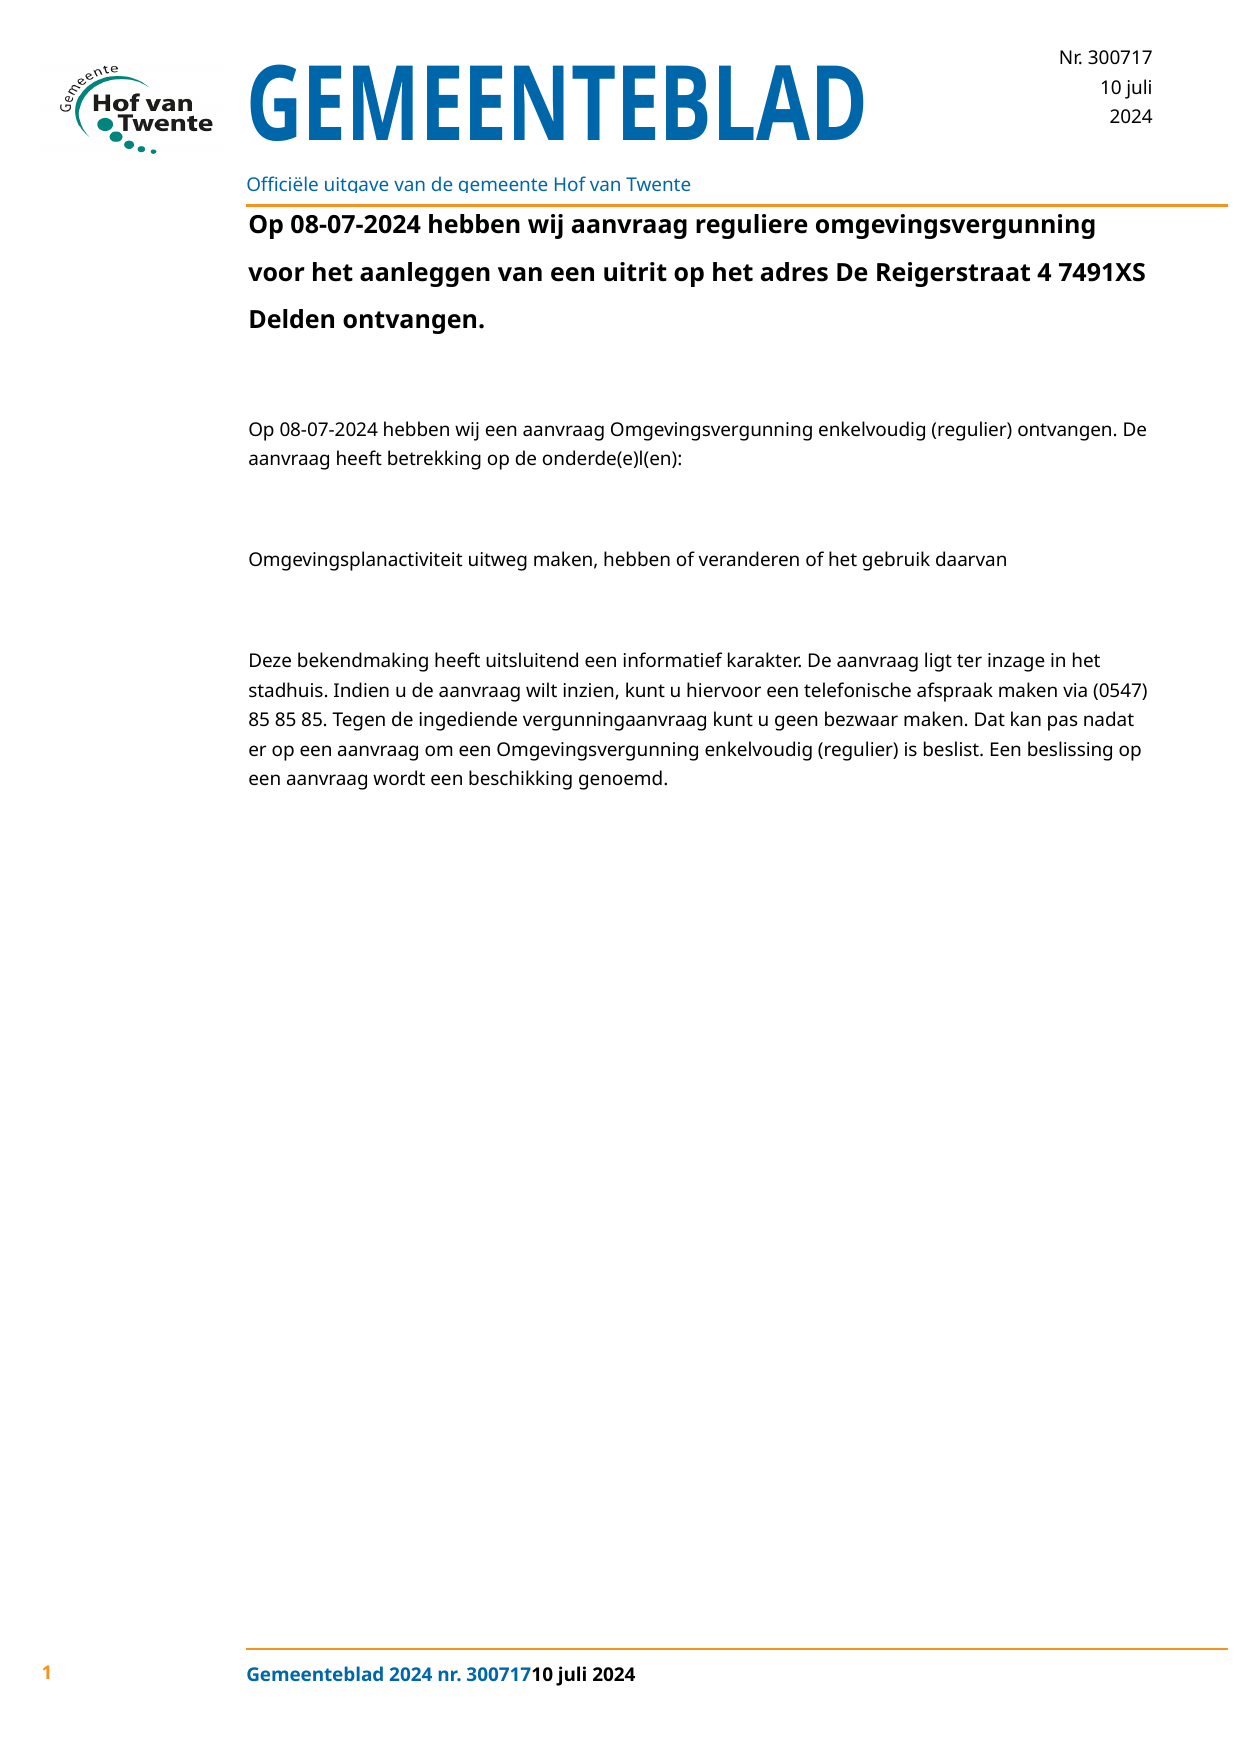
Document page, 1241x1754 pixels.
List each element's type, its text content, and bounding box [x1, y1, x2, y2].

picture [41, 47, 231, 172]
text Deze bekendmaking heeft uitsluitend een informatief karakter. De aanvraag ligt ter inzage in het stadhuis. Indien u de aanvraag wilt inzien, kunt u hiervoor een telefonische afspraak maken via (0547) 85 85 85. Tegen de ingediende vergunningaanvraag kunt u geen bezwaar maken. Dat kan pas nadat er op een aanvraag om een Omgevingsvergunning enkelvoudig (regulier) is beslist. Een beslissing op een aanvraag wordt een beschikking genoemd. [248, 647, 1152, 791]
text Omgevingsplanactiviteit uitweg maken, hebben of veranderen of het gebruik daarvan [248, 546, 1152, 572]
text Op 08-07-2024 hebben wij een aanvraag Omgevingsvergunning enkelvoudig (regulier) ontvangen. De aanvraag heeft betrekking op de onderde(e)l(en): [248, 416, 1152, 471]
text Op 08-07-2024 hebben wij aanvraag reguliere omgevingsvergunning voor het aanleggen van een uitrit op het adres De Reigerstraat 4 7491XS Delden ontvangen. [248, 207, 1152, 336]
